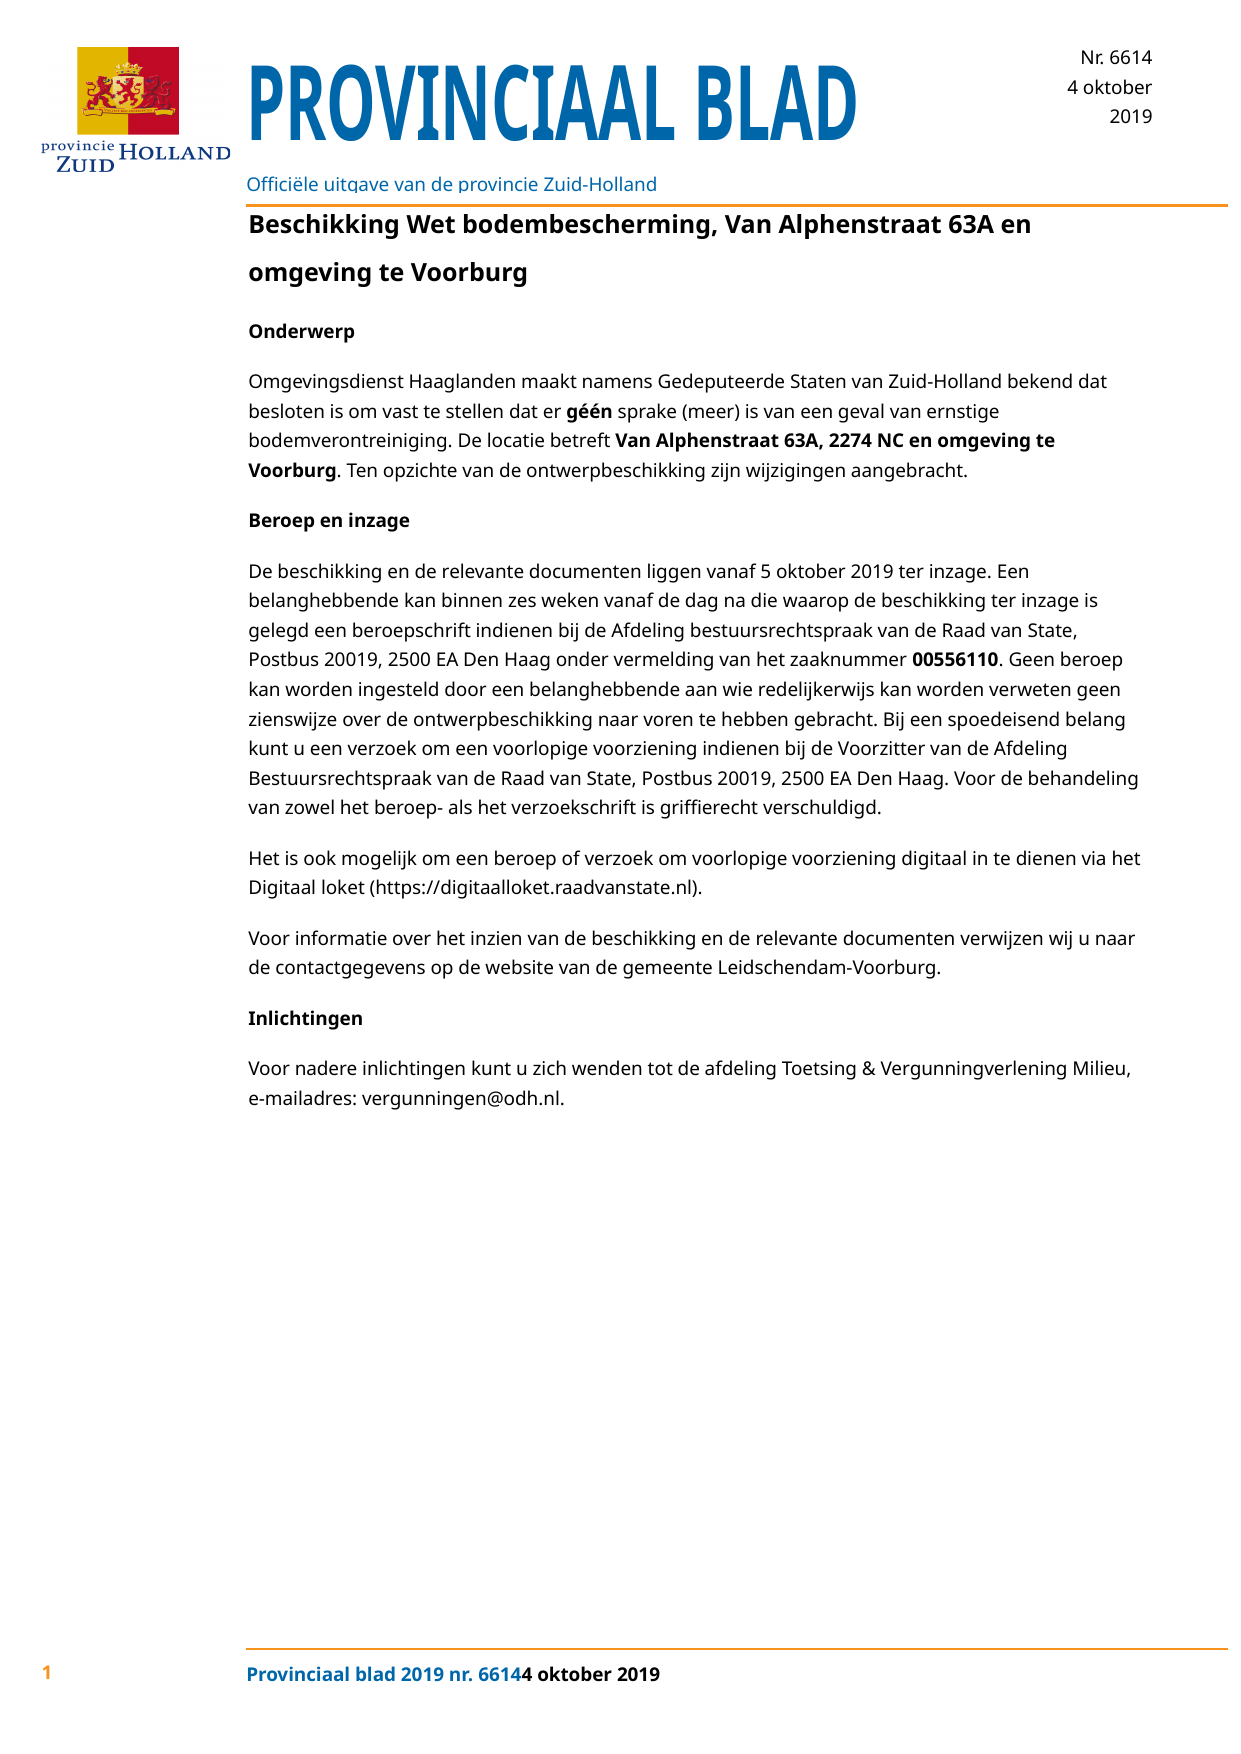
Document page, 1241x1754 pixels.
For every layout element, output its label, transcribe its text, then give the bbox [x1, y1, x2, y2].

text Onderwerp [248, 318, 1152, 344]
text Inlichtingen [248, 1005, 1152, 1031]
text Beroep en inzage [248, 507, 1152, 533]
text Omgevingsdienst Haaglanden maakt namens Gedeputeerde Staten van Zuid-Holland bekend dat besloten is om vast te stellen dat er géén sprake (meer) is van een geval van ernstige bodemverontreiniging. De locatie betreft Van Alphenstraat 63A, 2274 NC en omgeving te Voorburg. Ten opzichte van de ontwerpbeschikking zijn wijzigingen aangebracht. [248, 368, 1152, 483]
text Voor informatie over het inzien van de beschikking en de relevante documenten verwijzen wij u naar de contactgegevens op de website van de gemeente Leidschendam-Voorburg. [248, 925, 1152, 980]
text Het is ook mogelijk om een beroep of verzoek om voorlopige voorziening digitaal in te dienen via het Digitaal loket (https://digitaalloket.raadvanstate.nl). [248, 845, 1152, 900]
picture [41, 47, 231, 172]
text De beschikking en de relevante documenten liggen vanaf 5 oktober 2019 ter inzage. Een belanghebbende kan binnen zes weken vanaf de dag na die waarop de beschikking ter inzage is gelegd een beroepschrift indienen bij de Afdeling bestuursrechtspraak van de Raad van State, Postbus 20019, 2500 EA Den Haag onder vermelding van het zaaknummer 00556110. Geen beroep kan worden ingesteld door een belanghebbende aan wie redelijkerwijs kan worden verweten geen zienswijze over de ontwerpbeschikking naar voren te hebben gebracht. Bij een spoedeisend belang kunt u een verzoek om een voorlopige voorziening indienen bij de Voorzitter van de Afdeling Bestuursrechtspraak van de Raad van State, Postbus 20019, 2500 EA Den Haag. Voor de behandeling van zowel het beroep- als het verzoekschrift is griffierecht verschuldigd. [248, 558, 1152, 820]
text Voor nadere inlichtingen kunt u zich wenden tot de afdeling Toetsing & Vergunningverlening Milieu, e-mailadres: vergunningen@odh.nl. [248, 1055, 1152, 1111]
text Beschikking Wet bodembescherming, Van Alphenstraat 63A en omgeving te Voorburg [248, 207, 1152, 288]
